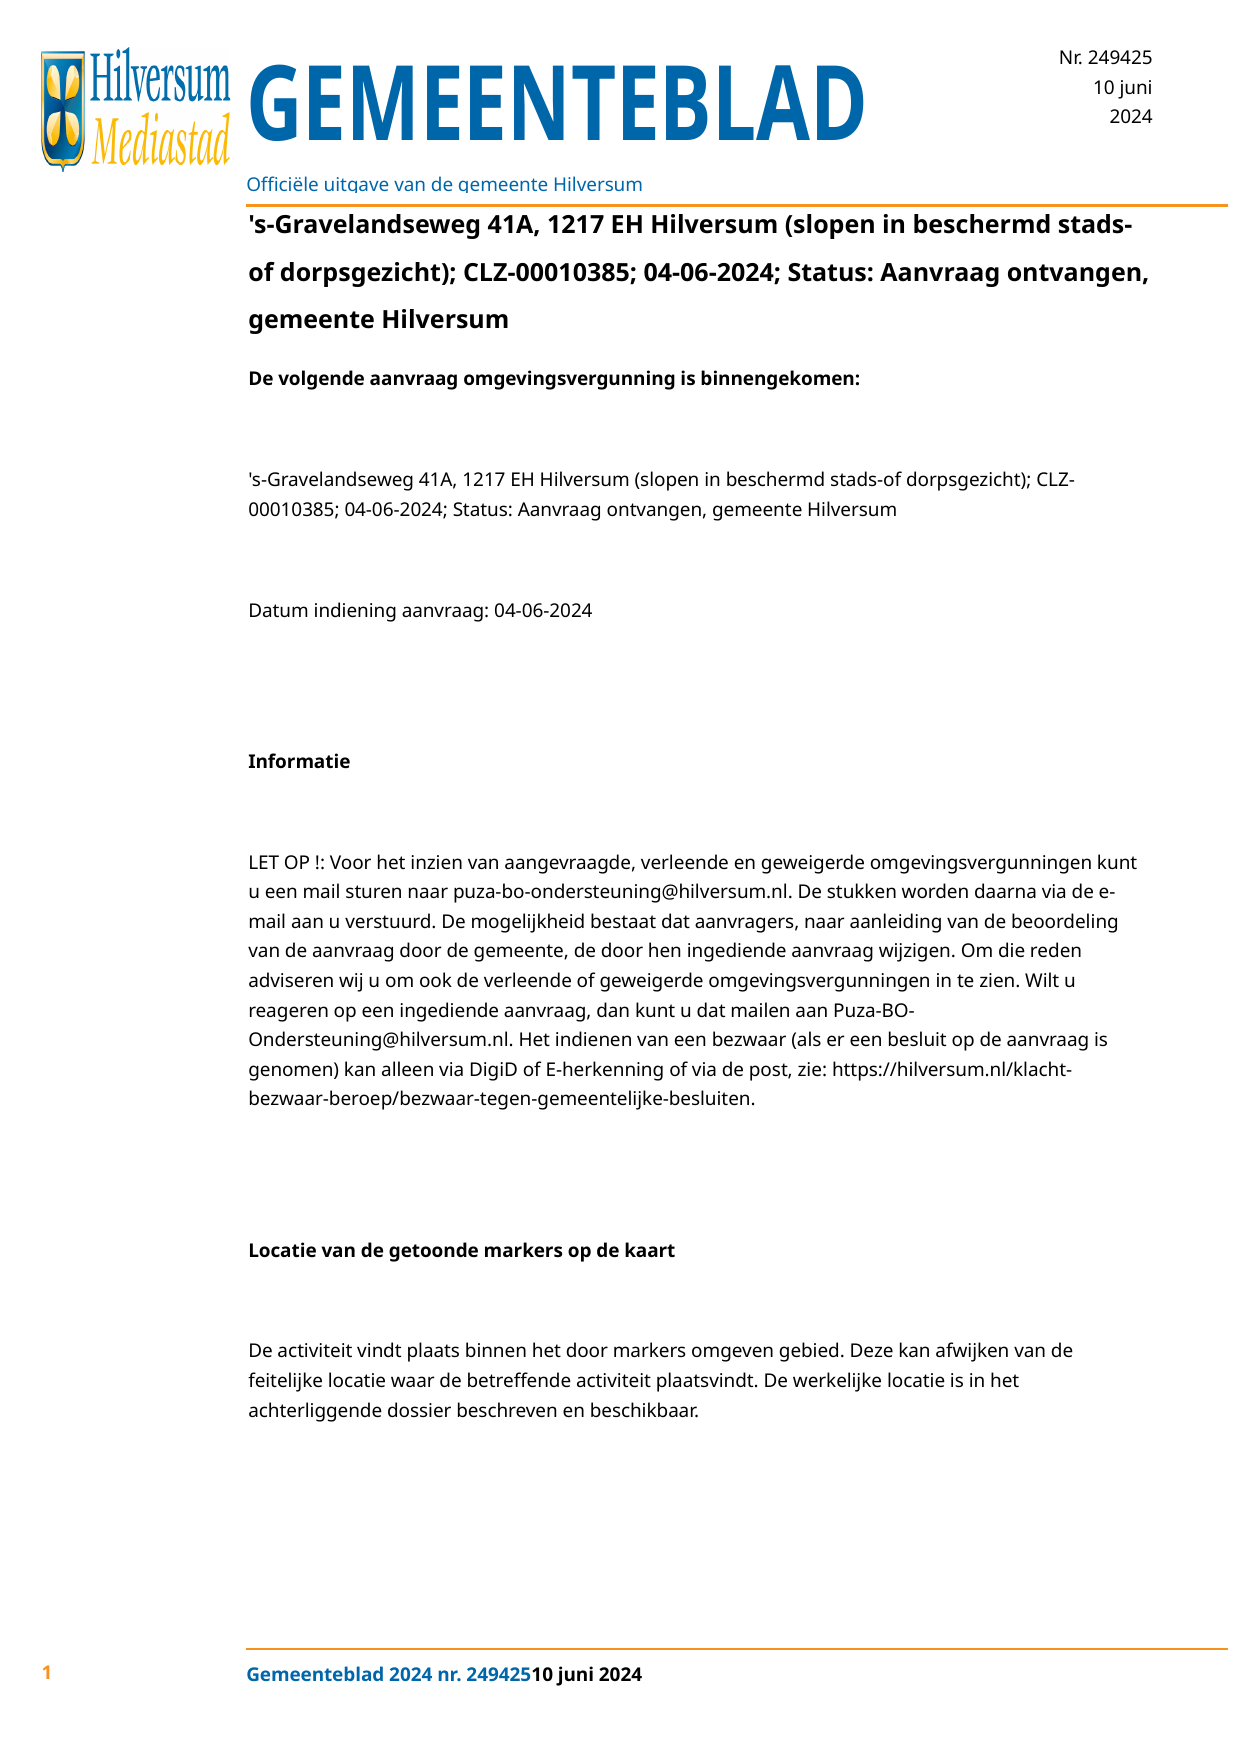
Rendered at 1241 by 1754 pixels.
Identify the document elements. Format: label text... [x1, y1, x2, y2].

text Datum indiening aanvraag: 04-06-2024 [248, 597, 1152, 622]
text Locatie van de getoonde markers op de kaart [248, 1237, 1152, 1262]
text De activiteit vindt plaats binnen het door markers omgeven gebied. Deze kan afwijken van de feitelijke locatie waar de betreffende activiteit plaatsvindt. De werkelijke locatie is in het achterliggende dossier beschreven en beschikbaar. [248, 1338, 1152, 1422]
text Informatie [248, 748, 1152, 774]
text 's-Gravelandseweg 41A, 1217 EH Hilversum (slopen in beschermd stads-of dorpsgezicht); CLZ-00010385; 04-06-2024; Status: Aanvraag ontvangen, gemeente Hilversum [248, 207, 1152, 336]
picture [41, 47, 231, 172]
text 's-Gravelandseweg 41A, 1217 EH Hilversum (slopen in beschermd stads-of dorpsgezicht); CLZ-00010385; 04-06-2024; Status: Aanvraag ontvangen, gemeente Hilversum [248, 466, 1152, 522]
text LET OP !: Voor het inzien van aangevraagde, verleende en geweigerde omgevingsvergunningen kunt u een mail sturen naar puza-bo-ondersteuning@hilversum.nl. De stukken worden daarna via de e-mail aan u verstuurd. De mogelijkheid bestaat dat aanvragers, naar aanleiding van de beoordeling van de aanvraag door de gemeente, de door hen ingediende aanvraag wijzigen. Om die reden adviseren wij u om ook de verleende of geweigerde omgevingsvergunningen in te zien. Wilt u reageren op een ingediende aanvraag, dan kunt u dat mailen aan Puza-BO-Ondersteuning@hilversum.nl. Het indienen van een bezwaar (als er een besluit op de aanvraag is genomen) kan alleen via DigiD of E-herkenning of via de post, zie: https://hilversum.nl/klacht-bezwaar-beroep/bezwaar-tegen-gemeentelijke-besluiten. [248, 849, 1152, 1111]
text De volgende aanvraag omgevingsvergunning is binnengekomen: [248, 366, 1152, 391]
